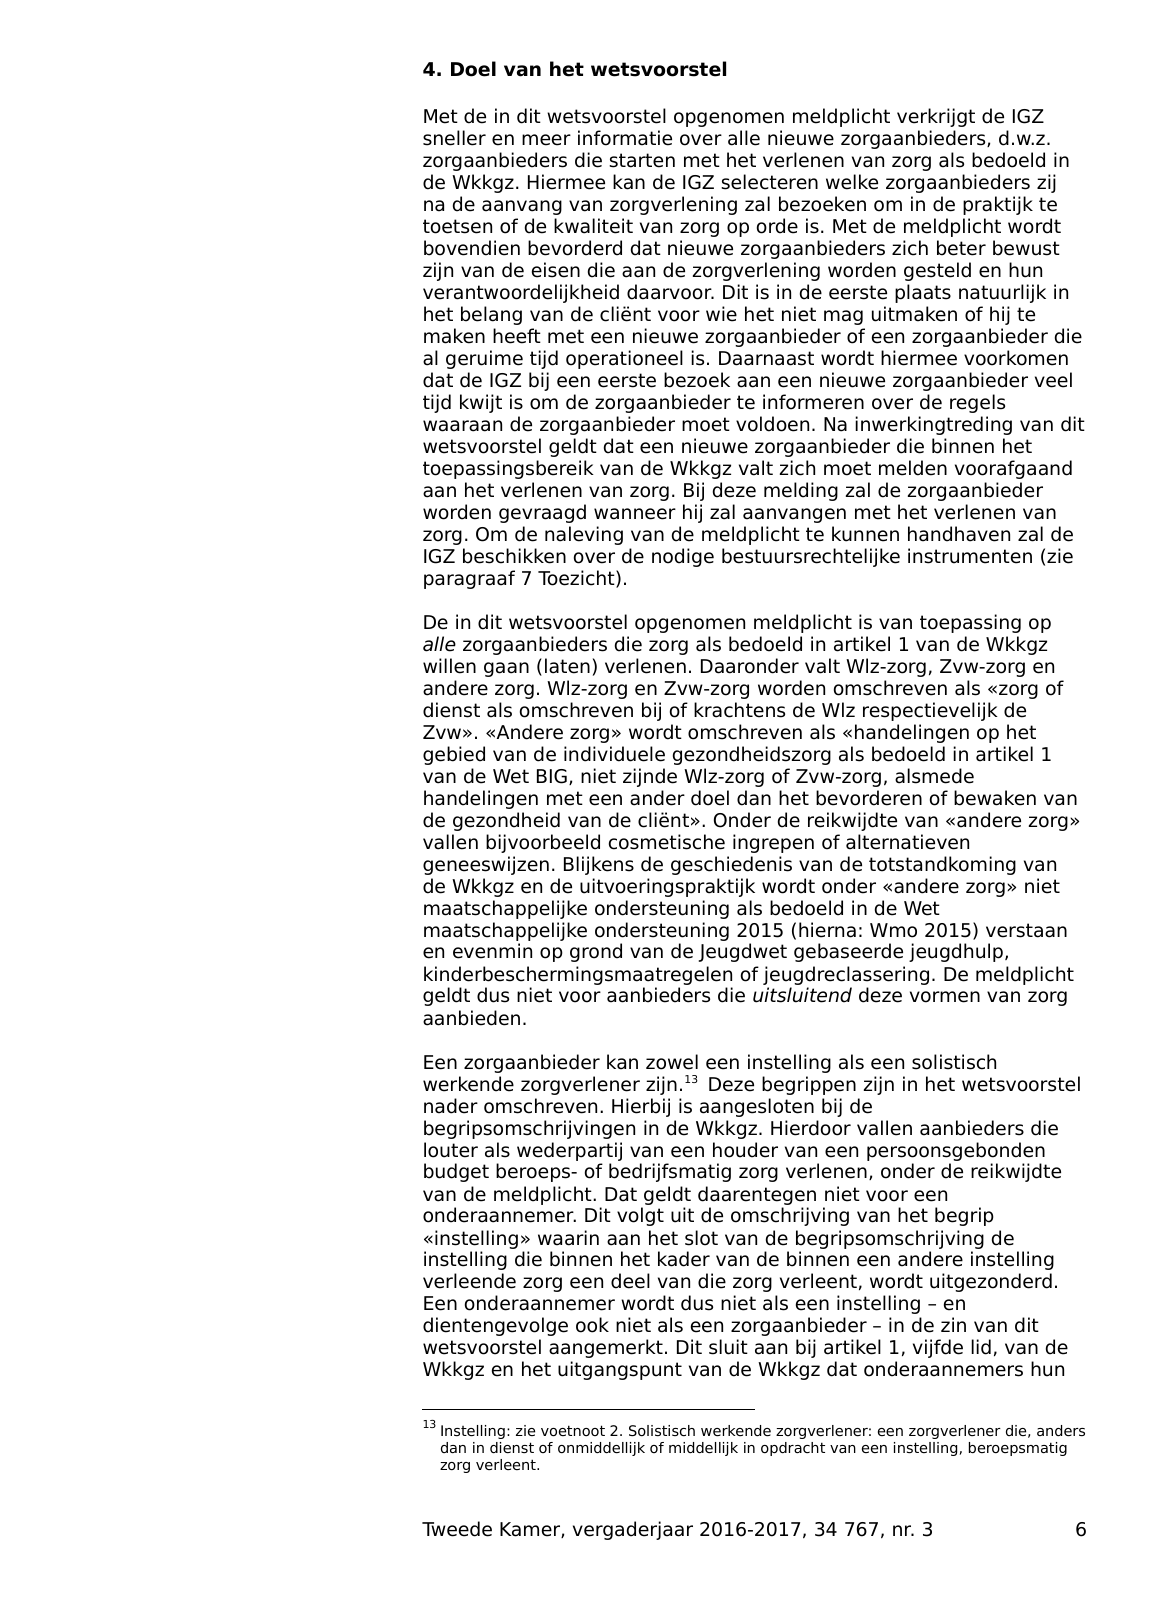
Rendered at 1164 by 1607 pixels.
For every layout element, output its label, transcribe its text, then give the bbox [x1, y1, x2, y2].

text Met de in dit wetsvoorstel opgenomen meldplicht verkrijgt de IGZ sneller en meer informatie over alle nieuwe zorgaanbieders, d.w.z. zorgaanbieders die starten met het verlenen van zorg als bedoeld in de Wkkgz. Hiermee kan de IGZ selecteren welke zorgaanbieders zij na de aanvang van zorgverlening zal bezoeken om in de praktijk te toetsen of de kwaliteit van zorg op orde is. Met de meldplicht wordt bovendien bevorderd dat nieuwe zorgaanbieders zich beter bewust zijn van de eisen die aan de zorgverlening worden gesteld en hun verantwoordelijkheid daarvoor. Dit is in de eerste plaats natuurlijk in het belang van de cliënt voor wie het niet mag uitmaken of hij te maken heeft met een nieuwe zorgaanbieder of een zorgaanbieder die al geruime tijd operationeel is. Daarnaast wordt hiermee voorkomen dat de IGZ bij een eerste bezoek aan een nieuwe zorgaanbieder veel tijd kwijt is om de zorgaanbieder te informeren over de regels waaraan de zorgaanbieder moet voldoen. Na inwerkingtreding van dit wetsvoorstel geldt dat een nieuwe zorgaanbieder die binnen het toepassingsbereik van de Wkkgz valt zich moet melden voorafgaand aan het verlenen van zorg. Bij deze melding zal de zorgaanbieder worden gevraagd wanneer hij zal aanvangen met het verlenen van zorg. Om de naleving van de meldplicht te kunnen handhaven zal de IGZ beschikken over de nodige bestuursrechtelijke instrumenten (zie paragraaf 7 Toezicht). [422, 106, 1087, 589]
subtitle 4. Doel van het wetsvoorstel [422, 59, 1087, 81]
text De in dit wetsvoorstel opgenomen meldplicht is van toepassing op alle zorgaanbieders die zorg als bedoeld in artikel 1 van de Wkkgz willen gaan (laten) verlenen. Daaronder valt Wlz-zorg, Zvw-zorg en andere zorg. Wlz-zorg en Zvw-zorg worden omschreven als «zorg of dienst als omschreven bij of krachtens de Wlz respectievelijk de Zvw». «Andere zorg» wordt omschreven als «handelingen op het gebied van de individuele gezondheidszorg als bedoeld in artikel 1 van de Wet BIG, niet zijnde Wlz-zorg of Zvw-zorg, alsmede handelingen met een ander doel dan het bevorderen of bewaken van de gezondheid van de cliënt». Onder de reikwijdte van «andere zorg» vallen bijvoorbeeld cosmetische ingrepen of alternatieven geneeswijzen. Blijkens de geschiedenis van de totstandkoming van de Wkkgz en de uitvoeringspraktijk wordt onder «andere zorg» niet maatschappelijke ondersteuning als bedoeld in de Wet maatschappelijke ondersteuning 2015 (hierna: Wmo 2015) verstaan en evenmin op grond van de Jeugdwet gebaseerde jeugdhulp, kinderbeschermingsmaatregelen of jeugdreclassering. De meldplicht geldt dus niet voor aanbieders die uitsluitend deze vormen van zorg aanbieden. [422, 612, 1087, 1029]
text Een zorgaanbieder kan zowel een instelling als een solistisch werkende zorgverlener zijn. Deze begrippen zijn in het wetsvoorstel nader omschreven. Hierbij is aangesloten bij de begripsomschrijvingen in de Wkkgz. Hierdoor vallen aanbieders die louter als wederpartij van een houder van een persoonsgebonden budget beroeps- of bedrijfsmatig zorg verlenen, onder de reikwijdte van de meldplicht. Dat geldt daarentegen niet voor een onderaannemer. Dit volgt uit de omschrijving van het begrip «instelling» waarin aan het slot van de begripsomschrijving de instelling die binnen het kader van de binnen een andere instelling verleende zorg een deel van die zorg verleent, wordt uitgezonderd. Een onderaannemer wordt dus niet als een instelling – en dientengevolge ook niet als een zorgaanbieder – in de zin van dit wetsvoorstel aangemerkt. Dit sluit aan bij artikel 1, vijfde lid, van de Wkkgz en het uitgangspunt van de Wkkgz dat onderaannemers hun [422, 1052, 1087, 1381]
text Instelling: zie voetnoot 2. Solistisch werkende zorgverlener: een zorgverlener die, anders dan in dienst of onmiddellijk of middellijk in opdracht van een instelling, beroepsmatig zorg verleent. [422, 1418, 1087, 1474]
